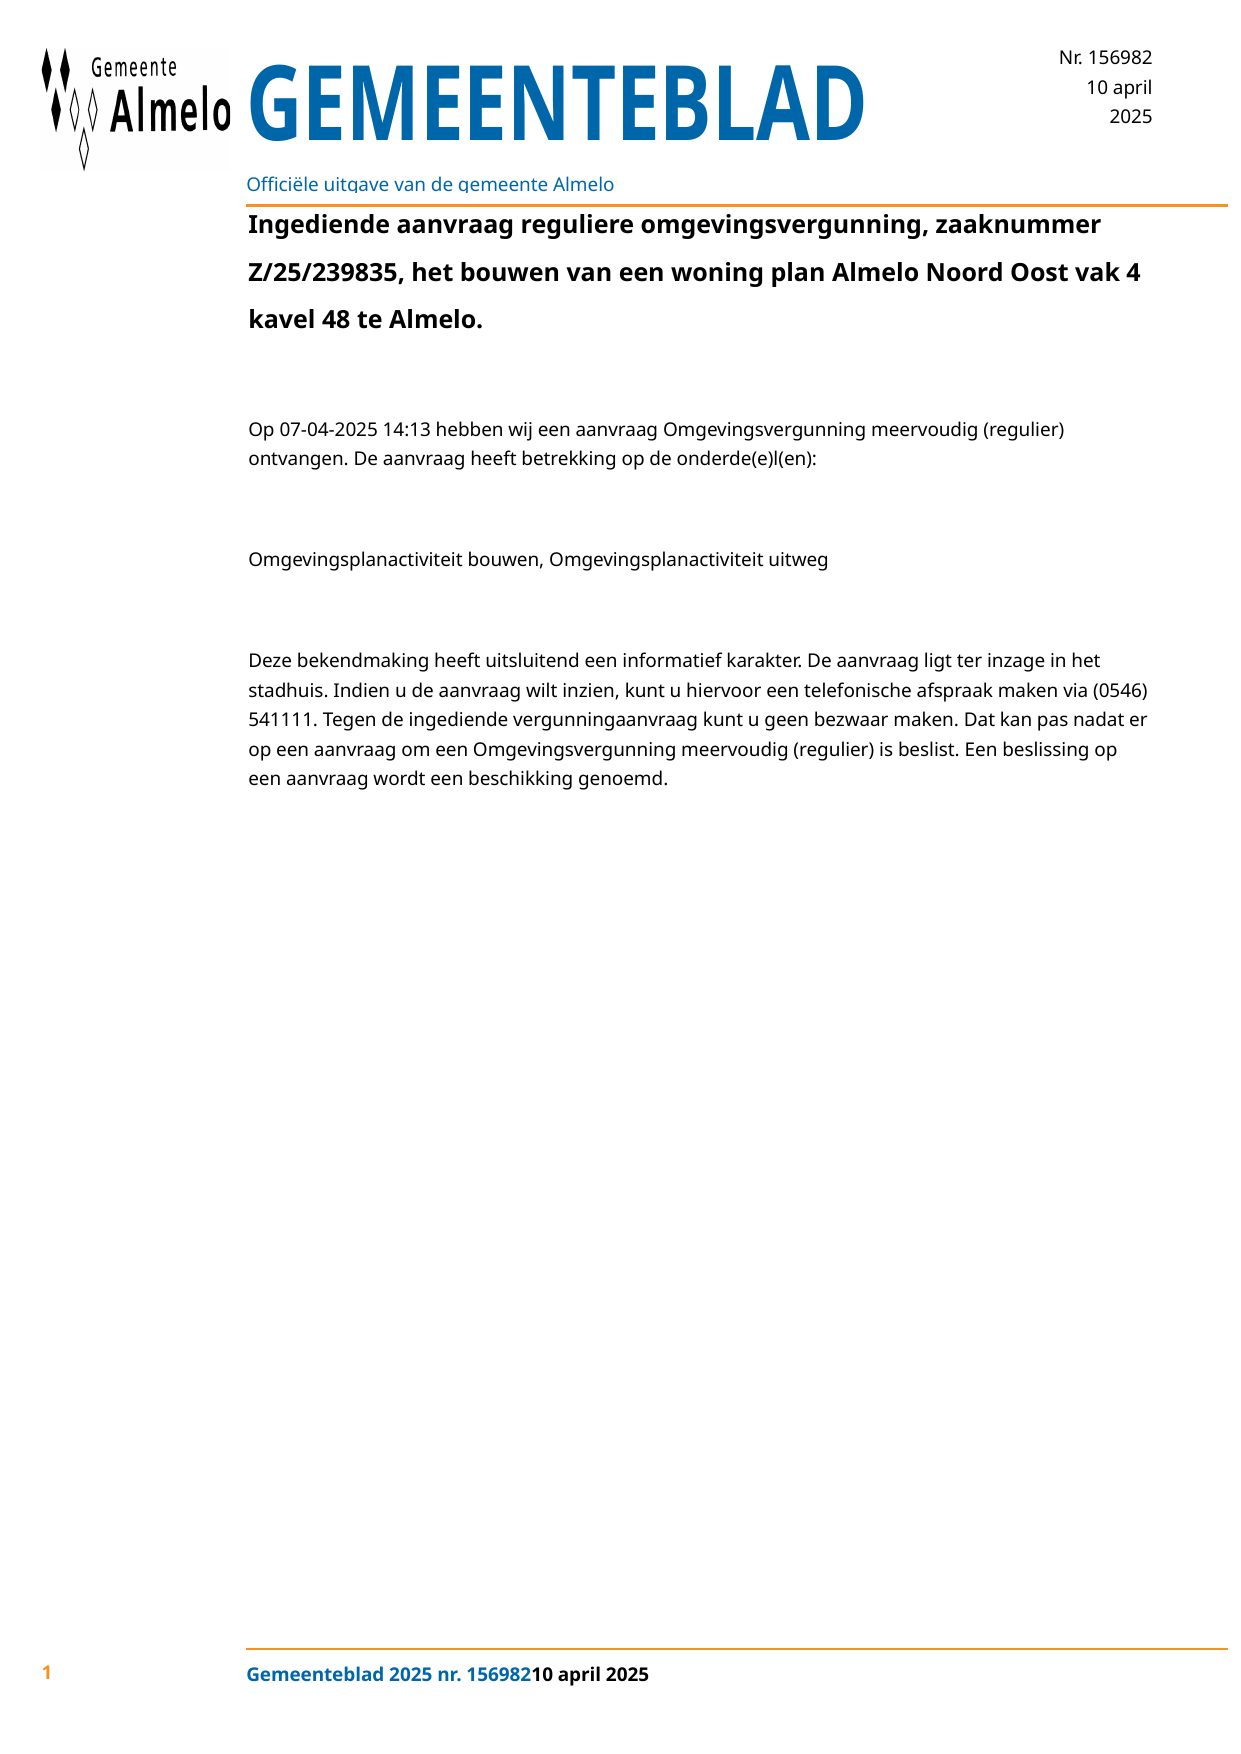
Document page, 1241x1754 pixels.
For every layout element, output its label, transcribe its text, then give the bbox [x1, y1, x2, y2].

text Ingediende aanvraag reguliere omgevingsvergunning, zaaknummer Z/25/239835, het bouwen van een woning plan Almelo Noord Oost vak 4 kavel 48 te Almelo. [248, 207, 1152, 336]
picture [41, 47, 231, 172]
text Omgevingsplanactiviteit bouwen, Omgevingsplanactiviteit uitweg [248, 546, 1152, 572]
text Deze bekendmaking heeft uitsluitend een informatief karakter. De aanvraag ligt ter inzage in het stadhuis. Indien u de aanvraag wilt inzien, kunt u hiervoor een telefonische afspraak maken via (0546) 541111. Tegen de ingediende vergunningaanvraag kunt u geen bezwaar maken. Dat kan pas nadat er op een aanvraag om een Omgevingsvergunning meervoudig (regulier) is beslist. Een beslissing op een aanvraag wordt een beschikking genoemd. [248, 647, 1152, 791]
text Op 07-04-2025 14:13 hebben wij een aanvraag Omgevingsvergunning meervoudig (regulier) ontvangen. De aanvraag heeft betrekking op de onderde(e)l(en): [248, 416, 1152, 471]
